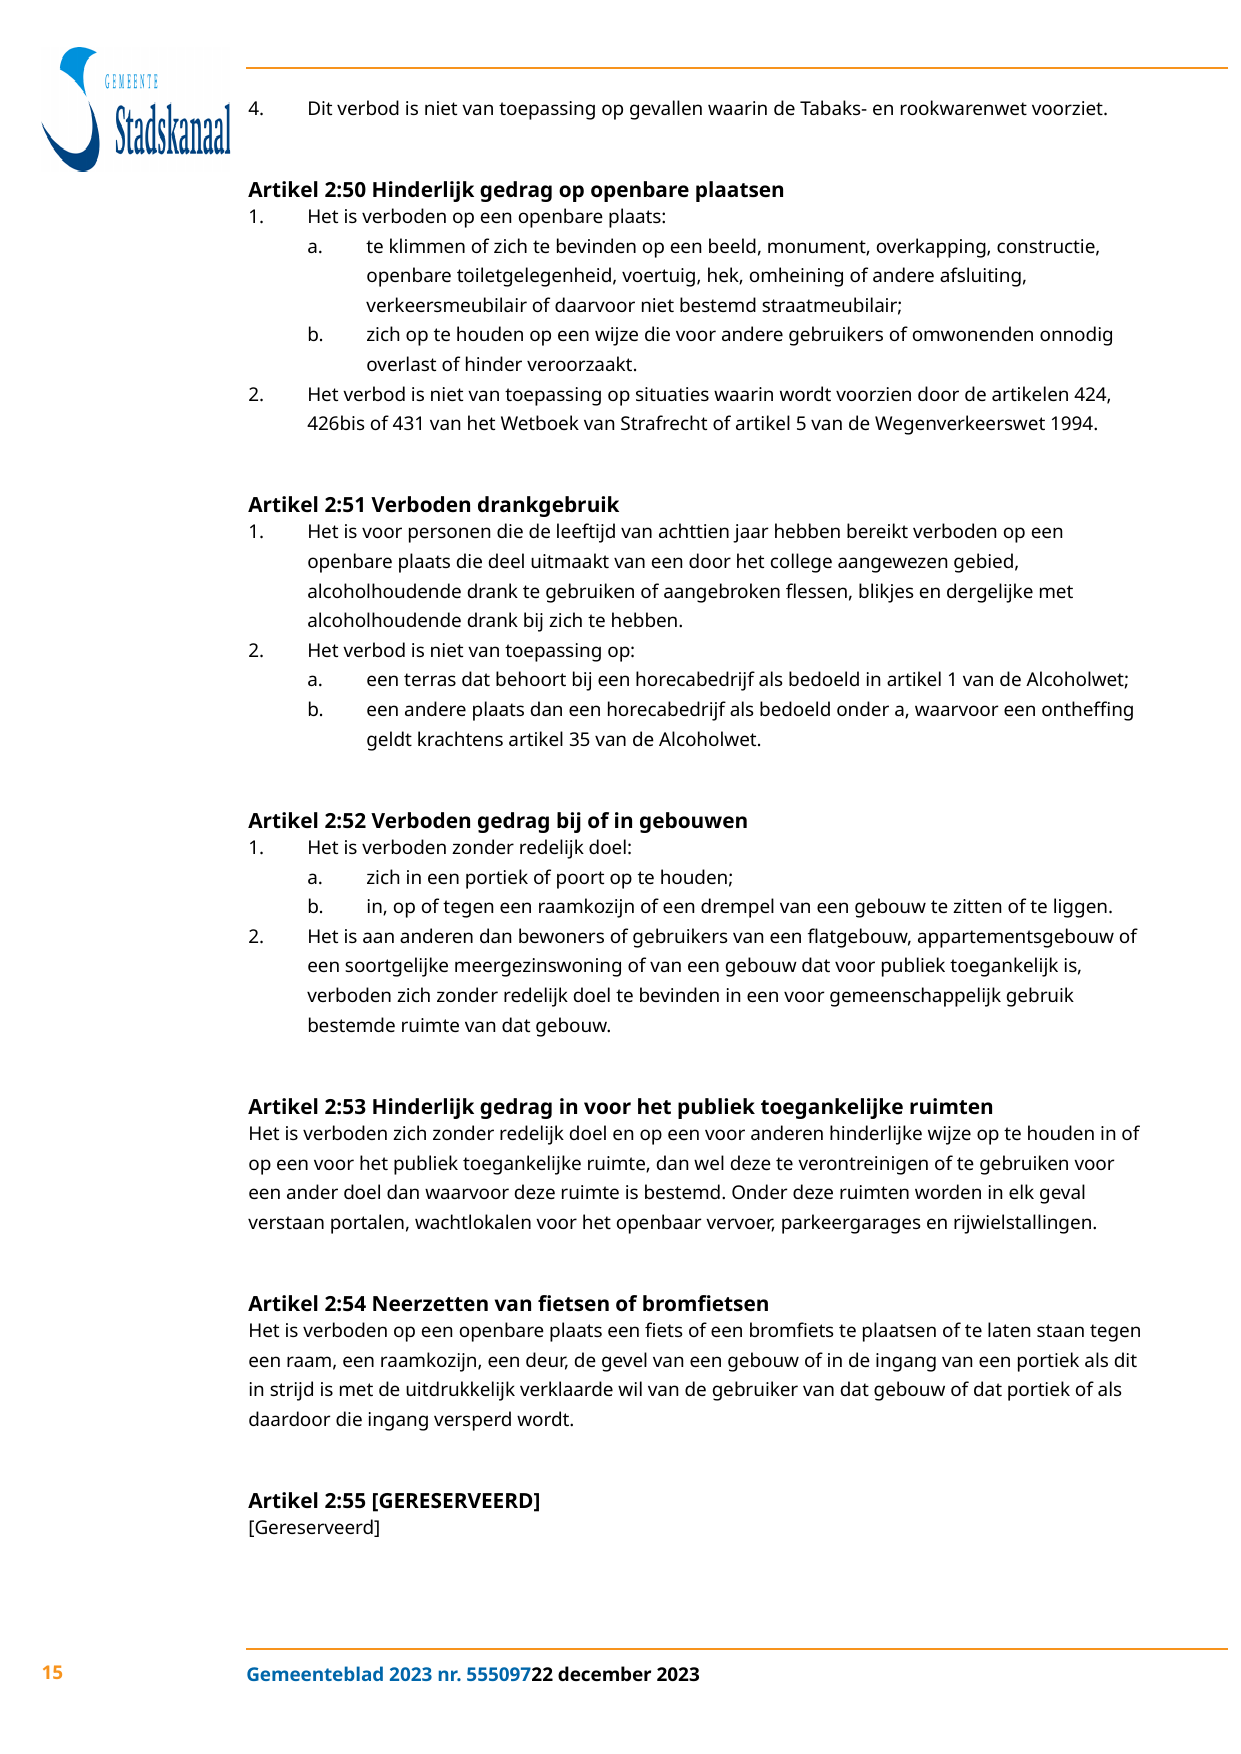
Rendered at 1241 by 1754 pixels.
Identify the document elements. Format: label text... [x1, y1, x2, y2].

text Artikel 2:53 Hinderlijk gedrag in voor het publiek toegankelijke ruimten [248, 1092, 1152, 1120]
text Artikel 2:51 Verboden drankgebruik [248, 490, 1152, 519]
picture [41, 47, 231, 172]
list Het is voor personen die de leeftijd van achttien jaar hebben bereikt verboden op een openbare plaats die deel uitmaakt van een door het college aangewezen gebied, alcoholhoudende drank te gebruiken of aangebroken flessen, blikjes en dergelijke met alcoholhoudende drank bij zich te hebben. [248, 519, 1152, 633]
text Artikel 2:50 Hinderlijk gedrag op openbare plaatsen [248, 175, 1152, 203]
text [Gereserveerd] [248, 1514, 1152, 1540]
list een andere plaats dan een horecabedrijf als bedoeld onder a, waarvoor een ontheffing geldt krachtens artikel 35 van de Alcoholwet. [307, 696, 1152, 752]
list Het verbod is niet van toepassing op: [248, 637, 1152, 663]
list in, op of tegen een raamkozijn of een drempel van een gebouw te zitten of te liggen. [307, 893, 1152, 919]
list Dit verbod is niet van toepassing op gevallen waarin de Tabaks- en rookwarenwet voorziet. [248, 95, 1152, 121]
list te klimmen of zich te bevinden op een beeld, monument, overkapping, constructie, openbare toiletgelegenheid, voertuig, hek, omheining of andere afsluiting, verkeersmeubilair of daarvoor niet bestemd straatmeubilair; [307, 233, 1152, 318]
list Het verbod is niet van toepassing op situaties waarin wordt voorzien door de artikelen 424, 426bis of 431 van het Wetboek van Strafrecht of artikel 5 van de Wegenverkeerswet 1994. [248, 381, 1152, 436]
text Artikel 2:55 [GERESERVEERD] [248, 1486, 1152, 1514]
list zich in een portiek of poort op te houden; [307, 864, 1152, 889]
text Het is verboden zich zonder redelijk doel en op een voor anderen hinderlijke wijze op te houden in of op een voor het publiek toegankelijke ruimte, dan wel deze te verontreinigen of te gebruiken voor een ander doel dan waarvoor deze ruimte is bestemd. Onder deze ruimten worden in elk geval verstaan portalen, wachtlokalen voor het openbaar vervoer, parkeergarages en rijwielstallingen. [248, 1120, 1152, 1235]
list een terras dat behoort bij een horecabedrijf als bedoeld in artikel 1 van de Alcoholwet; [307, 667, 1152, 692]
list Het is aan anderen dan bewoners of gebruikers van een flatgebouw, appartementsgebouw of een soortgelijke meergezinswoning of van een gebouw dat voor publiek toegankelijk is, verboden zich zonder redelijk doel te bevinden in een voor gemeenschappelijk gebruik bestemde ruimte van dat gebouw. [248, 923, 1152, 1037]
list Het is verboden op een openbare plaats: [248, 203, 1152, 229]
text Artikel 2:54 Neerzetten van fietsen of bromfietsen [248, 1289, 1152, 1317]
text Artikel 2:52 Verboden gedrag bij of in gebouwen [248, 806, 1152, 834]
text Het is verboden op een openbare plaats een fiets of een bromfiets te plaatsen of te laten staan tegen een raam, een raamkozijn, een deur, de gevel van een gebouw of in de ingang van een portiek als dit in strijd is met de uitdrukkelijk verklaarde wil van de gebruiker van dat gebouw of dat portiek of als daardoor die ingang versperd wordt. [248, 1317, 1152, 1432]
list zich op te houden op een wijze die voor andere gebruikers of omwonenden onnodig overlast of hinder veroorzaakt. [307, 322, 1152, 377]
list Het is verboden zonder redelijk doel: [248, 834, 1152, 860]
